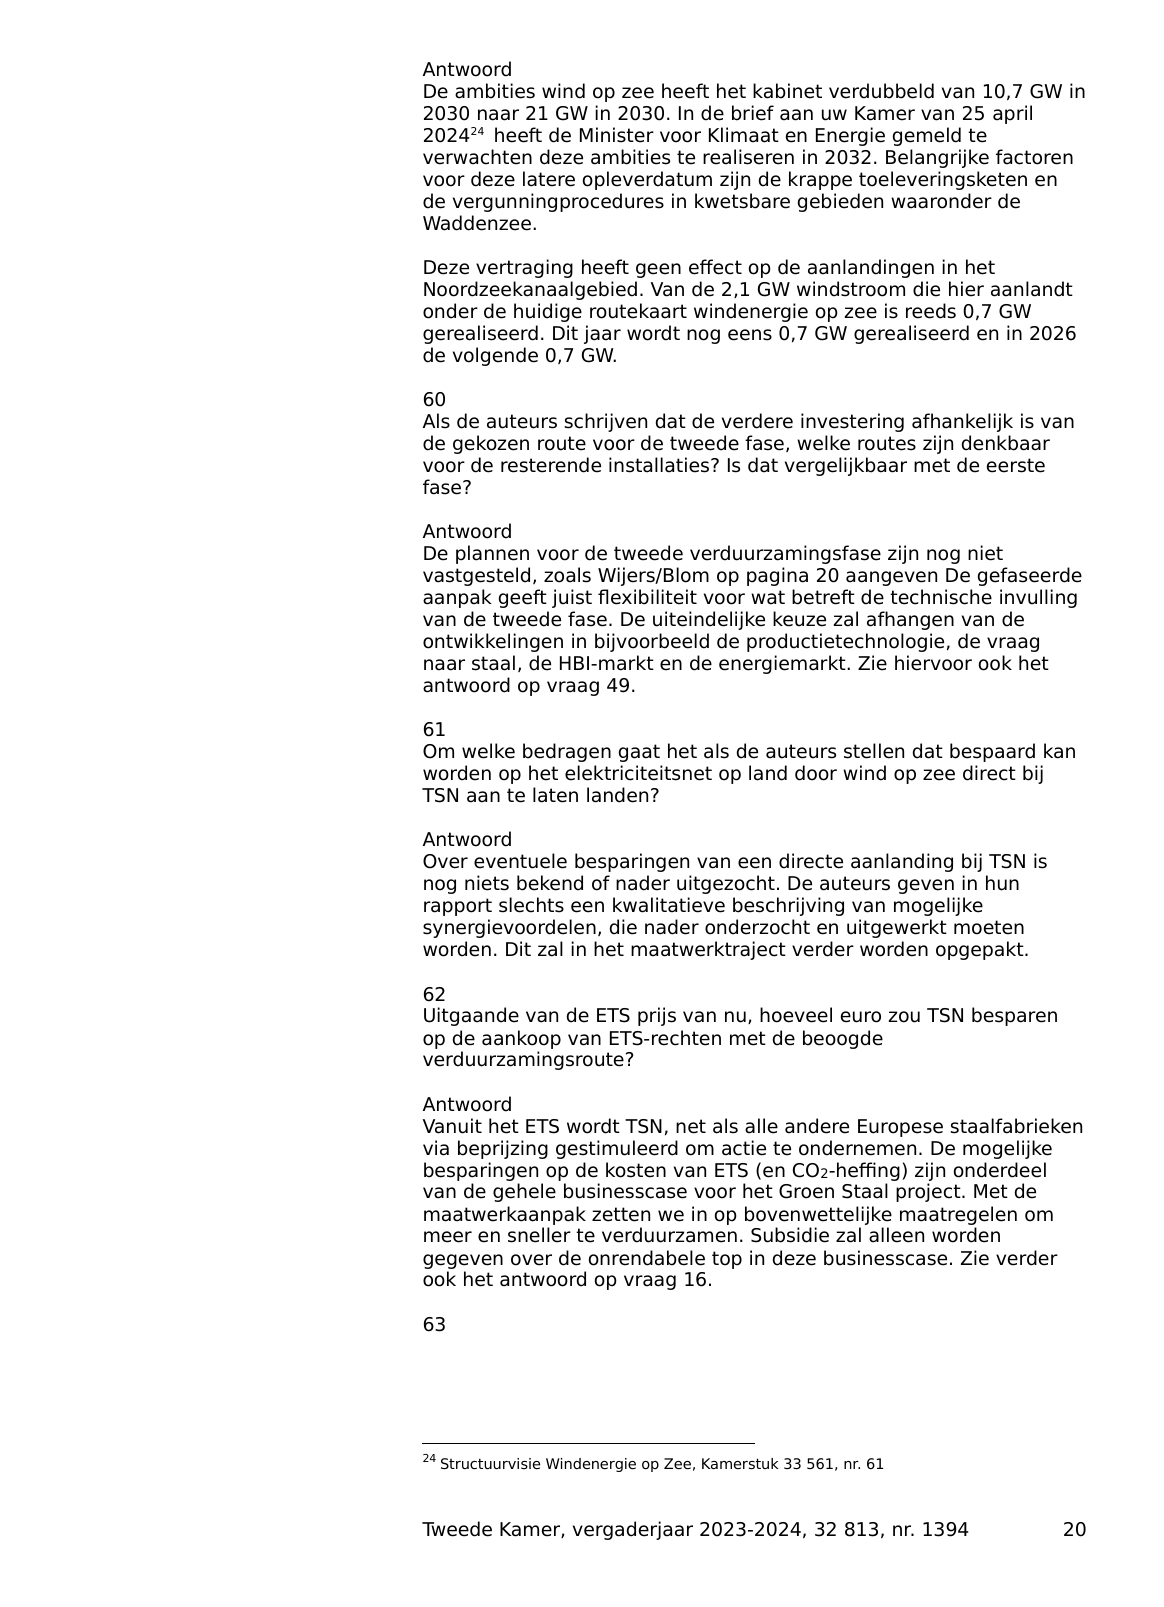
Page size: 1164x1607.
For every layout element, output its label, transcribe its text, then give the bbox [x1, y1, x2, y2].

text Over eventuele besparingen van een directe aanlanding bij TSN is nog niets bekend of nader uitgezocht. De auteurs geven in hun rapport slechts een kwalitatieve beschrijving van mogelijke synergievoordelen, die nader onderzocht en uitgewerkt moeten worden. Dit zal in het maatwerktraject verder worden opgepakt. [422, 851, 1087, 961]
text Antwoord [422, 59, 1087, 81]
text Antwoord [422, 521, 1087, 543]
text Om welke bedragen gaat het als de auteurs stellen dat bespaard kan worden op het elektriciteitsnet op land door wind op zee direct bij TSN aan te laten landen? [422, 741, 1087, 807]
text Uitgaande van de ETS prijs van nu, hoeveel euro zou TSN besparen op de aankoop van ETS-rechten met de beoogde verduurzamingsroute? [422, 1005, 1087, 1071]
text 62 [422, 983, 1087, 1005]
text De ambities wind op zee heeft het kabinet verdubbeld van 10,7 GW in 2030 naar 21 GW in 2030. In de brief aan uw Kamer van 25 april 2024 heeft de Minister voor Klimaat en Energie gemeld te verwachten deze ambities te realiseren in 2032. Belangrijke factoren voor deze latere opleverdatum zijn de krappe toeleveringsketen en de vergunningprocedures in kwetsbare gebieden waaronder de Waddenzee. [422, 81, 1087, 235]
text Antwoord [422, 1093, 1087, 1116]
text 61 [422, 719, 1087, 741]
text Als de auteurs schrijven dat de verdere investering afhankelijk is van de gekozen route voor de tweede fase, welke routes zijn denkbaar voor de resterende installaties? Is dat vergelijkbaar met de eerste fase? [422, 411, 1087, 499]
text Deze vertraging heeft geen effect op de aanlandingen in het Noordzeekanaalgebied. Van de 2,1 GW windstroom die hier aanlandt onder de huidige routekaart windenergie op zee is reeds 0,7 GW gerealiseerd. Dit jaar wordt nog eens 0,7 GW gerealiseerd en in 2026 de volgende 0,7 GW. [422, 257, 1087, 367]
text Antwoord [422, 829, 1087, 851]
text 63 [422, 1313, 1087, 1336]
text Structuurvisie Windenergie op Zee, Kamerstuk 33 561, nr. 61 [422, 1452, 1087, 1474]
text De plannen voor de tweede verduurzamingsfase zijn nog niet vastgesteld, zoals Wijers/Blom op pagina 20 aangeven De gefaseerde aanpak geeft juist flexibiliteit voor wat betreft de technische invulling van de tweede fase. De uiteindelijke keuze zal afhangen van de ontwikkelingen in bijvoorbeeld de productietechnologie, de vraag naar staal, de HBI-markt en de energiemarkt. Zie hiervoor ook het antwoord op vraag 49. [422, 543, 1087, 697]
text Vanuit het ETS wordt TSN, net als alle andere Europese staalfabrieken via beprijzing gestimuleerd om actie te ondernemen. De mogelijke besparingen op de kosten van ETS (en CO2-heffing) zijn onderdeel van de gehele businesscase voor het Groen Staal project. Met de maatwerkaanpak zetten we in op bovenwettelijke maatregelen om meer en sneller te verduurzamen. Subsidie zal alleen worden gegeven over de onrendabele top in deze businesscase. Zie verder ook het antwoord op vraag 16. [422, 1116, 1087, 1291]
text 60 [422, 389, 1087, 411]
